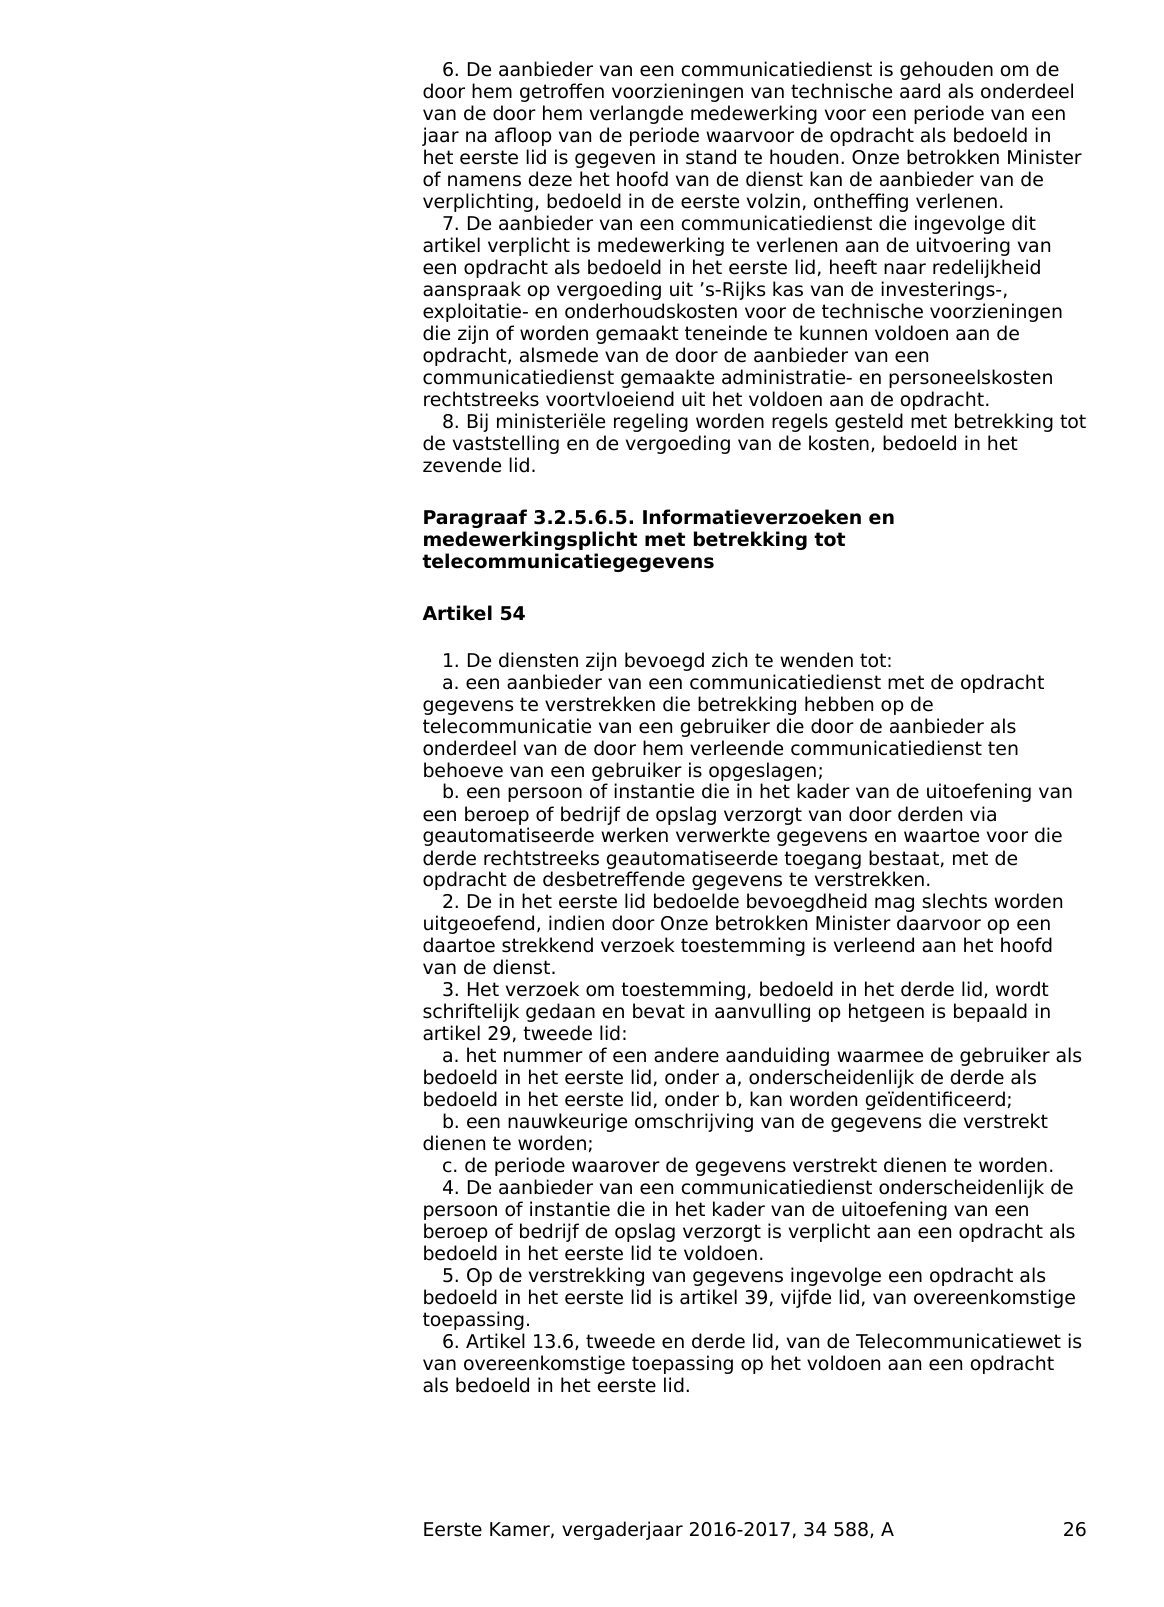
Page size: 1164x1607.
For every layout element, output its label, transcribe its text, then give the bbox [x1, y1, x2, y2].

text 5. Op de verstrekking van gegevens ingevolge een opdracht als bedoeld in het eerste lid is artikel 39, vijfde lid, van overeenkomstige toepassing. [422, 1265, 1087, 1331]
text 6. De aanbieder van een communicatiedienst is gehouden om de door hem getroffen voorzieningen van technische aard als onderdeel van de door hem verlangde medewerking voor een periode van een jaar na afloop van de periode waarvoor de opdracht als bedoeld in het eerste lid is gegeven in stand te houden. Onze betrokken Minister of namens deze het hoofd van de dienst kan de aanbieder van de verplichting, bedoeld in de eerste volzin, ontheffing verlenen. [422, 59, 1087, 213]
text b. een nauwkeurige omschrijving van de gegevens die verstrekt dienen te worden; [422, 1111, 1087, 1155]
text 2. De in het eerste lid bedoelde bevoegdheid mag slechts worden uitgeoefend, indien door Onze betrokken Minister daarvoor op een daartoe strekkend verzoek toestemming is verleend aan het hoofd van de dienst. [422, 891, 1087, 979]
text 3. Het verzoek om toestemming, bedoeld in het derde lid, wordt schriftelijk gedaan en bevat in aanvulling op hetgeen is bepaald in artikel 29, tweede lid: [422, 979, 1087, 1045]
text 8. Bij ministeriële regeling worden regels gesteld met betrekking tot de vaststelling en de vergoeding van de kosten, bedoeld in het zevende lid. [422, 411, 1087, 477]
text 7. De aanbieder van een communicatiedienst die ingevolge dit artikel verplicht is medewerking te verlenen aan de uitvoering van een opdracht als bedoeld in het eerste lid, heeft naar redelijkheid aanspraak op vergoeding uit ’s-Rijks kas van de investerings-, exploitatie- en onderhoudskosten voor de technische voorzieningen die zijn of worden gemaakt teneinde te kunnen voldoen aan de opdracht, alsmede van de door de aanbieder van een communicatiedienst gemaakte administratie- en personeelskosten rechtstreeks voortvloeiend uit het voldoen aan de opdracht. [422, 213, 1087, 411]
text a. het nummer of een andere aanduiding waarmee de gebruiker als bedoeld in het eerste lid, onder a, onderscheidenlijk de derde als bedoeld in het eerste lid, onder b, kan worden geïdentificeerd; [422, 1045, 1087, 1111]
subtitle Artikel 54 [422, 603, 1087, 624]
text c. de periode waarover de gegevens verstrekt dienen te worden. [422, 1155, 1087, 1177]
text 6. Artikel 13.6, tweede en derde lid, van de Telecommunicatiewet is van overeenkomstige toepassing op het voldoen aan een opdracht als bedoeld in het eerste lid. [422, 1331, 1087, 1397]
text a. een aanbieder van een communicatiedienst met de opdracht gegevens te verstrekken die betrekking hebben op de telecommunicatie van een gebruiker die door de aanbieder als onderdeel van de door hem verleende communicatiedienst ten behoeve van een gebruiker is opgeslagen; [422, 672, 1087, 781]
text 4. De aanbieder van een communicatiedienst onderscheidenlijk de persoon of instantie die in het kader van de uitoefening van een beroep of bedrijf de opslag verzorgt is verplicht aan een opdracht als bedoeld in het eerste lid te voldoen. [422, 1177, 1087, 1265]
text b. een persoon of instantie die in het kader van de uitoefening van een beroep of bedrijf de opslag verzorgt van door derden via geautomatiseerde werken verwerkte gegevens en waartoe voor die derde rechtstreeks geautomatiseerde toegang bestaat, met de opdracht de desbetreffende gegevens te verstrekken. [422, 781, 1087, 891]
subtitle Paragraaf 3.2.5.6.5. Informatieverzoeken en medewerkingsplicht met betrekking tot telecommunicatiegegevens [422, 507, 1087, 573]
text 1. De diensten zijn bevoegd zich te wenden tot: [422, 649, 1087, 672]
